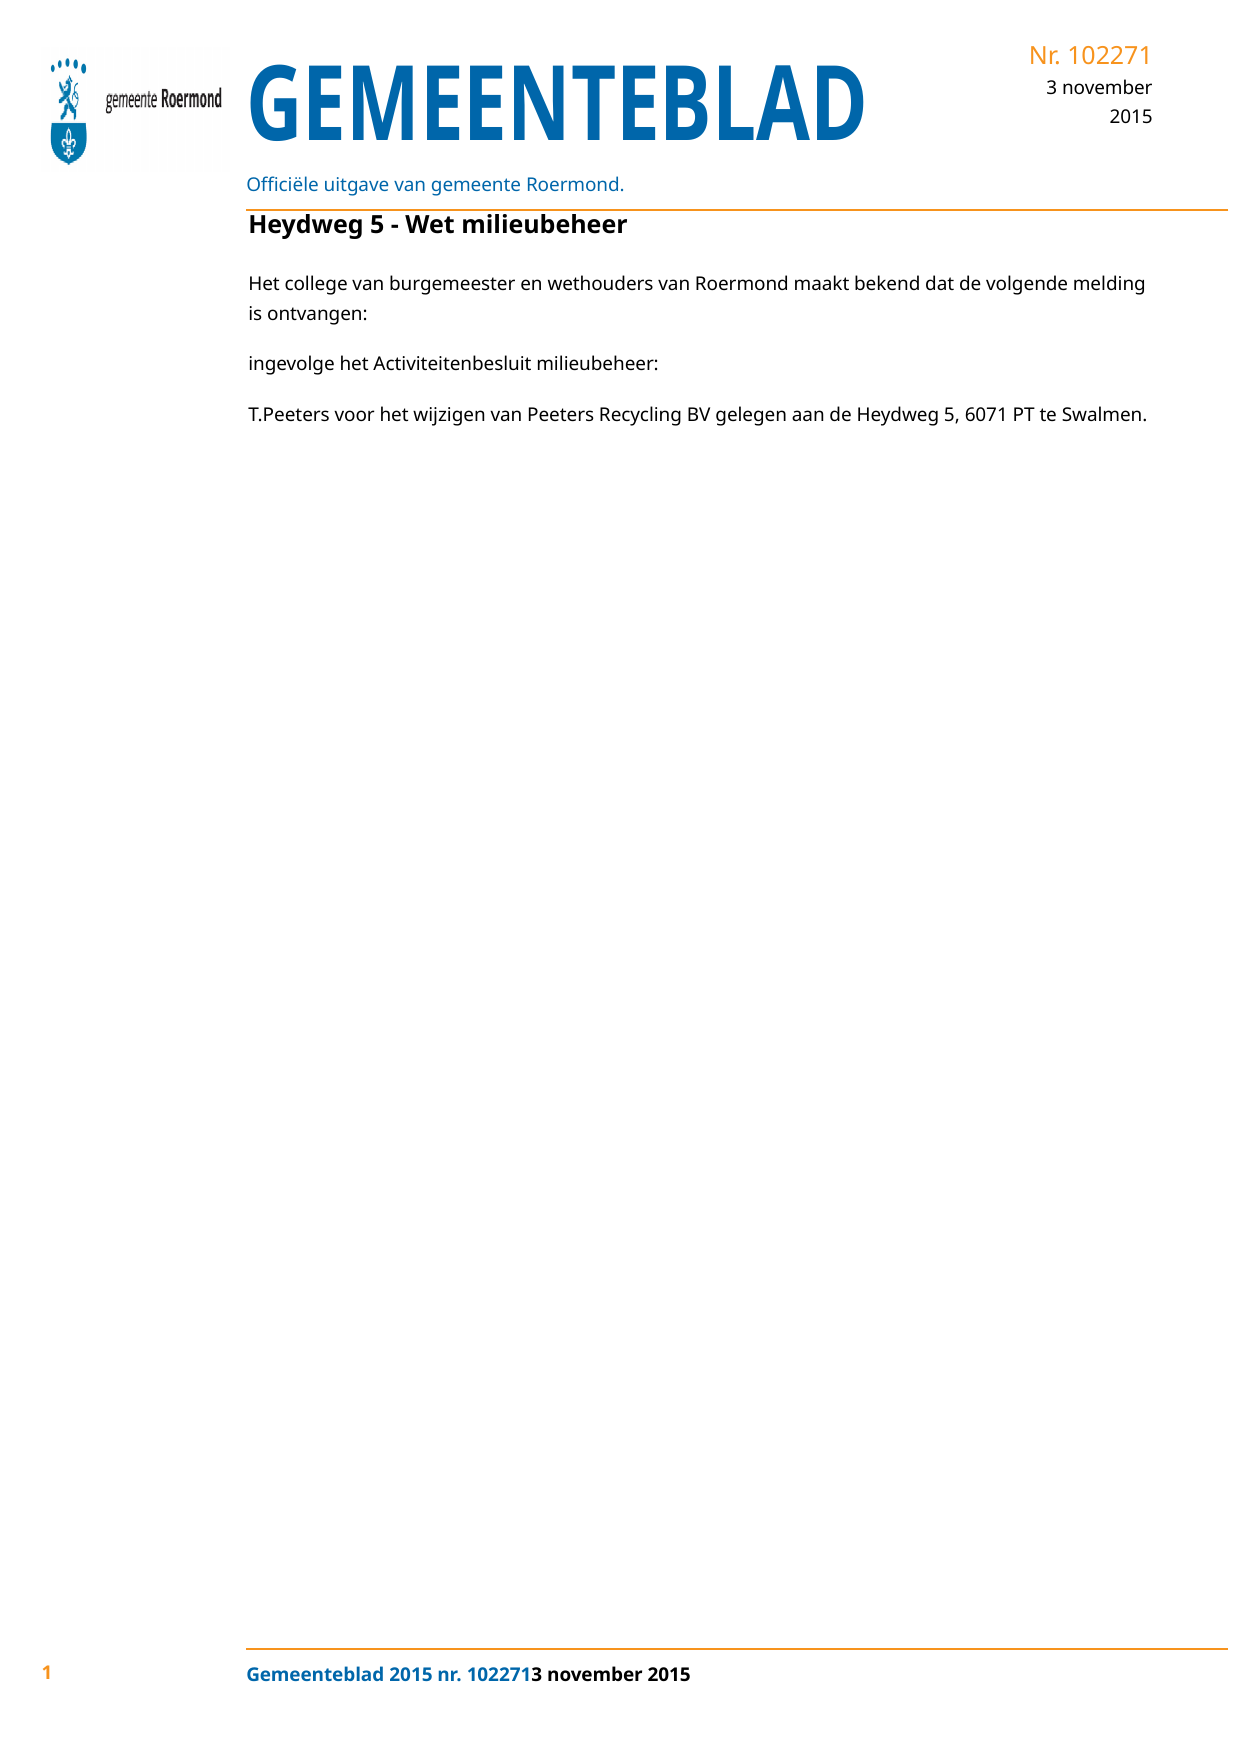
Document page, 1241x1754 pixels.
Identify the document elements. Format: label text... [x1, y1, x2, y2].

text Heydweg 5 - Wet milieubeheer [248, 211, 1152, 241]
picture [41, 47, 231, 172]
text ingevolge het Activiteitenbesluit milieubeheer: [248, 350, 1152, 376]
text Het college van burgemeester en wethouders van Roermond maakt bekend dat de volgende melding is ontvangen: [248, 270, 1152, 326]
text T.Peeters voor het wijzigen van Peeters Recycling BV gelegen aan de Heydweg 5, 6071 PT te Swalmen. [248, 401, 1152, 426]
